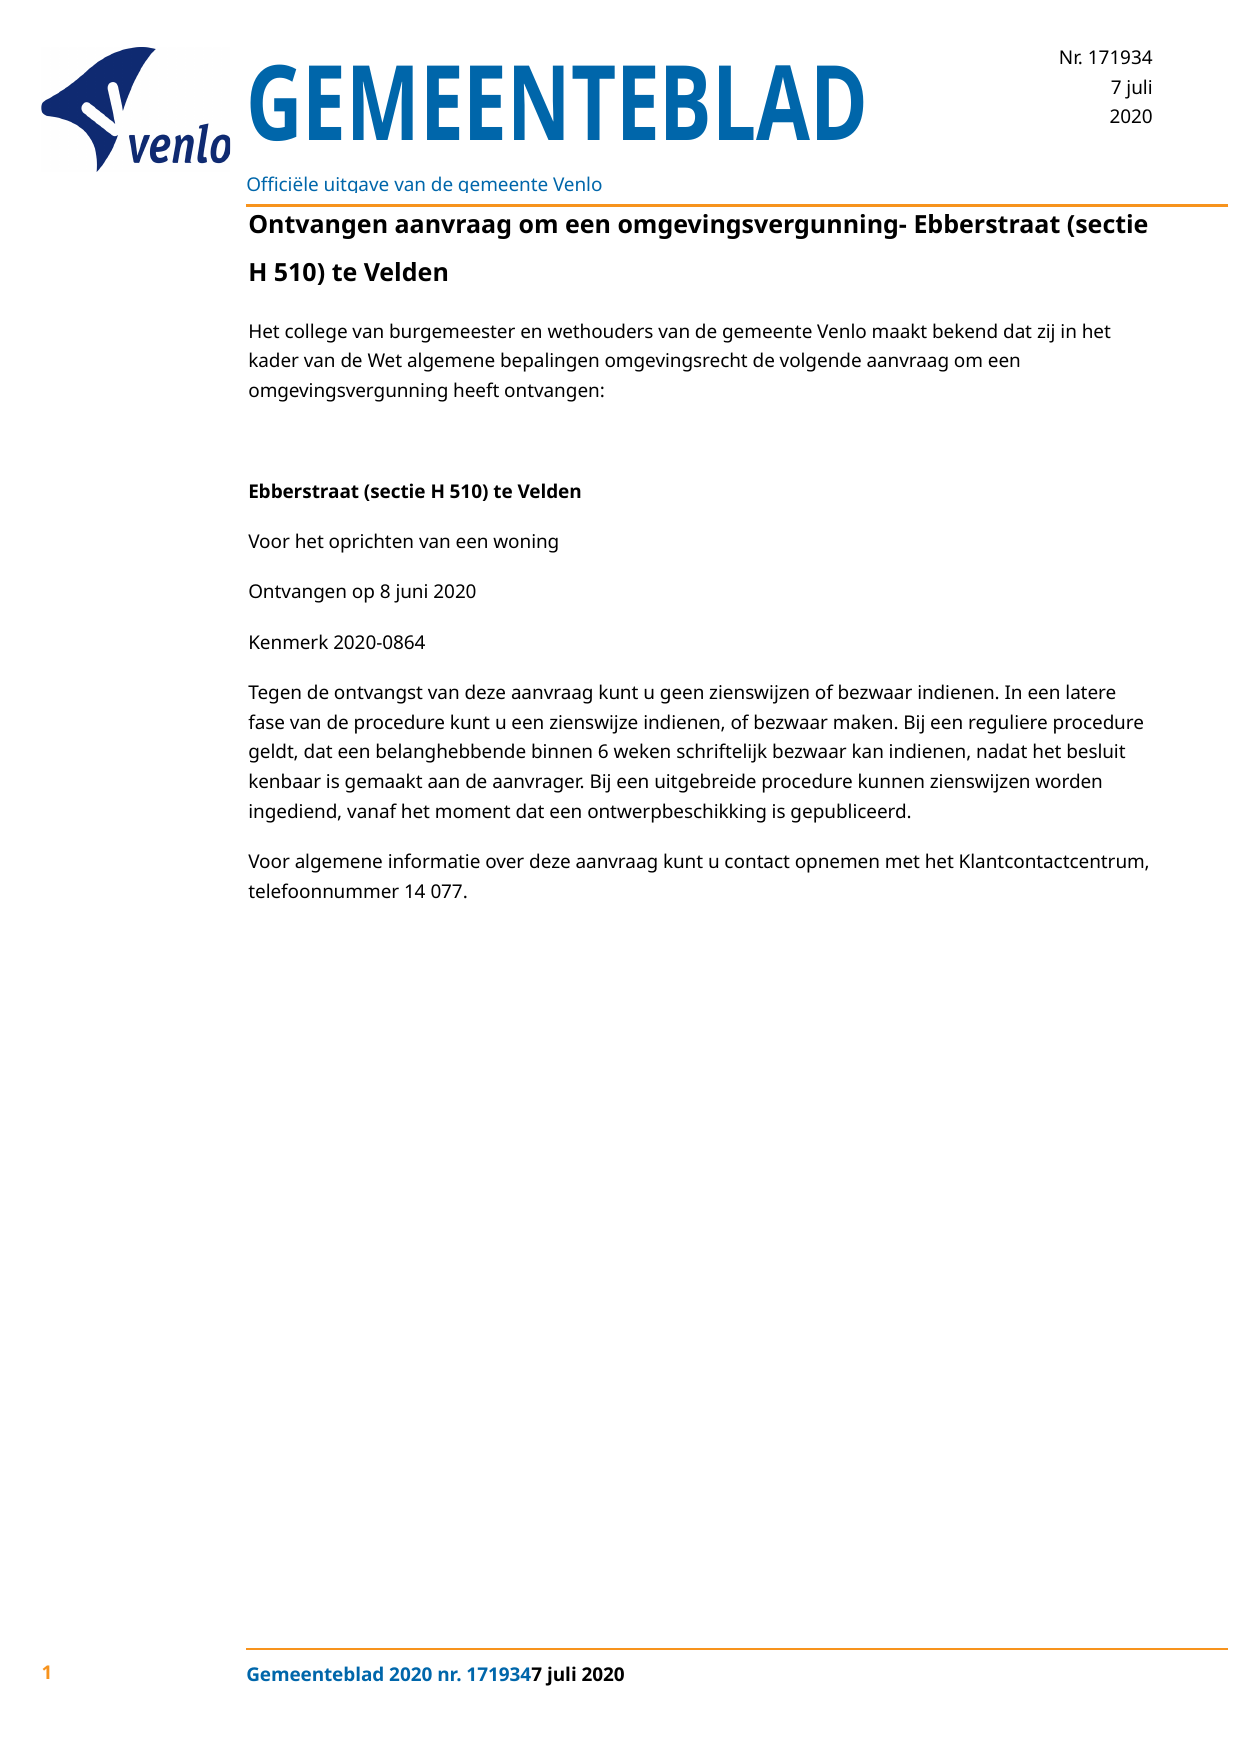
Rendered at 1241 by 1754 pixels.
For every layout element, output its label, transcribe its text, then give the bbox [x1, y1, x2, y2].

text Ontvangen op 8 juni 2020 [248, 579, 1152, 604]
text Ebberstraat (sectie H 510) te Velden [248, 478, 1152, 504]
text Kenmerk 2020-0864 [248, 629, 1152, 655]
text Het college van burgemeester en wethouders van de gemeente Venlo maakt bekend dat zij in het kader van de Wet algemene bepalingen omgevingsrecht de volgende aanvraag om een omgevingsvergunning heeft ontvangen: [248, 318, 1152, 403]
text Voor het oprichten van een woning [248, 528, 1152, 554]
text Voor algemene informatie over deze aanvraag kunt u contact opnemen met het Klantcontactcentrum, telefoonnummer 14 077. [248, 848, 1152, 904]
text Tegen de ontvangst van deze aanvraag kunt u geen zienswijzen of bezwaar indienen. In een latere fase van de procedure kunt u een zienswijze indienen, of bezwaar maken. Bij een reguliere procedure geldt, dat een belanghebbende binnen 6 weken schriftelijk bezwaar kan indienen, nadat het besluit kenbaar is gemaakt aan de aanvrager. Bij een uitgebreide procedure kunnen zienswijzen worden ingediend, vanaf het moment dat een ontwerpbeschikking is gepubliceerd. [248, 679, 1152, 824]
picture [41, 47, 231, 172]
text Ontvangen aanvraag om een omgevingsvergunning- Ebberstraat (sectie H 510) te Velden [248, 207, 1152, 288]
